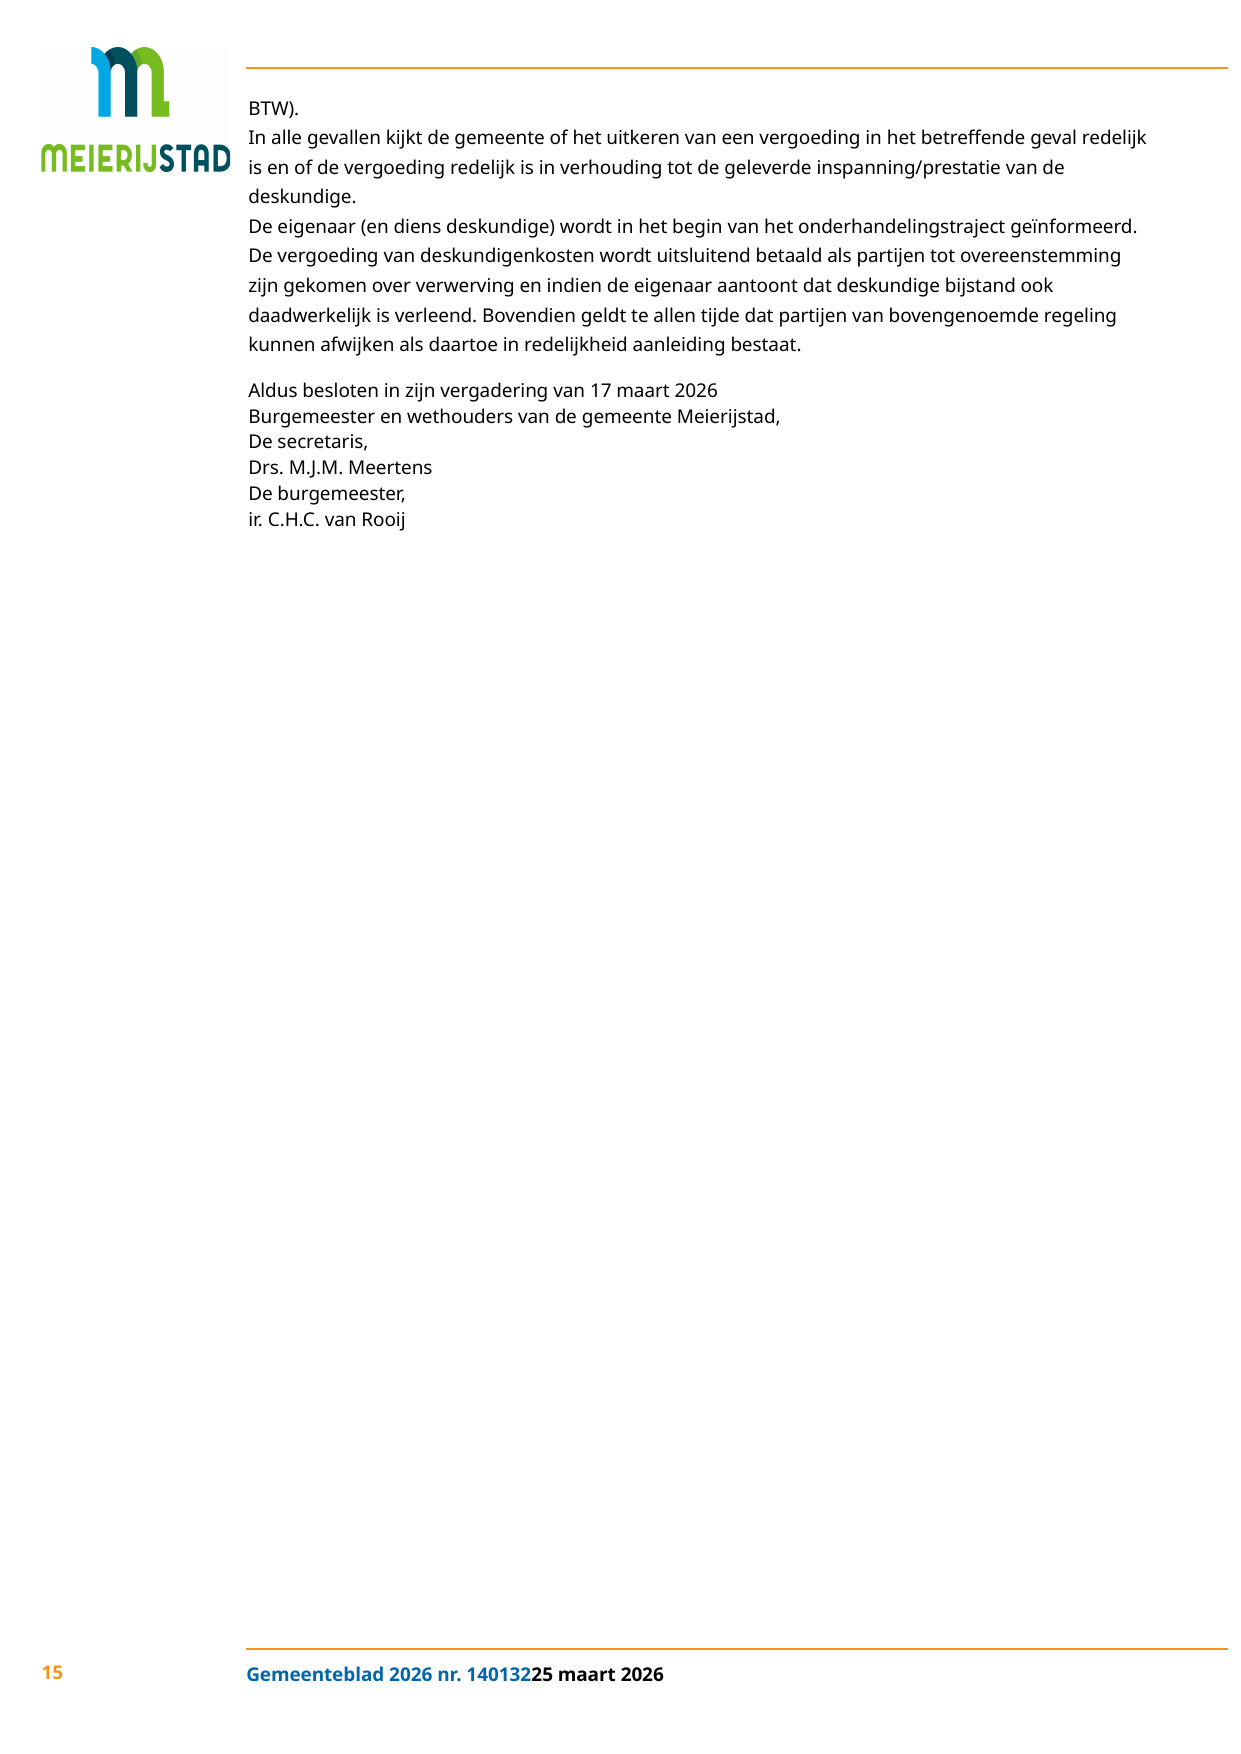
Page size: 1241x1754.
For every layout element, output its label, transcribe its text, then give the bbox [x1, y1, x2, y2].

text De secretaris, [248, 428, 1152, 454]
text De eigenaar (en diens deskundige) wordt in het begin van het onderhandelingstraject geïnformeerd. De vergoeding van deskundigenkosten wordt uitsluitend betaald als partijen tot overeenstemming zijn gekomen over verwerving en indien de eigenaar aantoont dat deskundige bijstand ook daadwerkelijk is verleend. Bovendien geldt te allen tijde dat partijen van bovengenoemde regeling kunnen afwijken als daartoe in redelijkheid aanleiding bestaat. [248, 213, 1152, 357]
text In alle gevallen kijkt de gemeente of het uitkeren van een vergoeding in het betreffende geval redelijk is en of de vergoeding redelijk is in verhouding tot de geleverde inspanning/prestatie van de deskundige. [248, 124, 1152, 209]
text Drs. M.J.M. Meertens [248, 454, 1152, 480]
text Aldus besloten in zijn vergadering van 17 maart 2026 [248, 377, 1152, 403]
text BTW). [248, 95, 1152, 121]
text Burgemeester en wethouders van de gemeente Meierijstad, [248, 403, 1152, 428]
picture [41, 47, 231, 172]
text ir. C.H.C. van Rooij [248, 506, 1152, 531]
text De burgemeester, [248, 480, 1152, 506]
